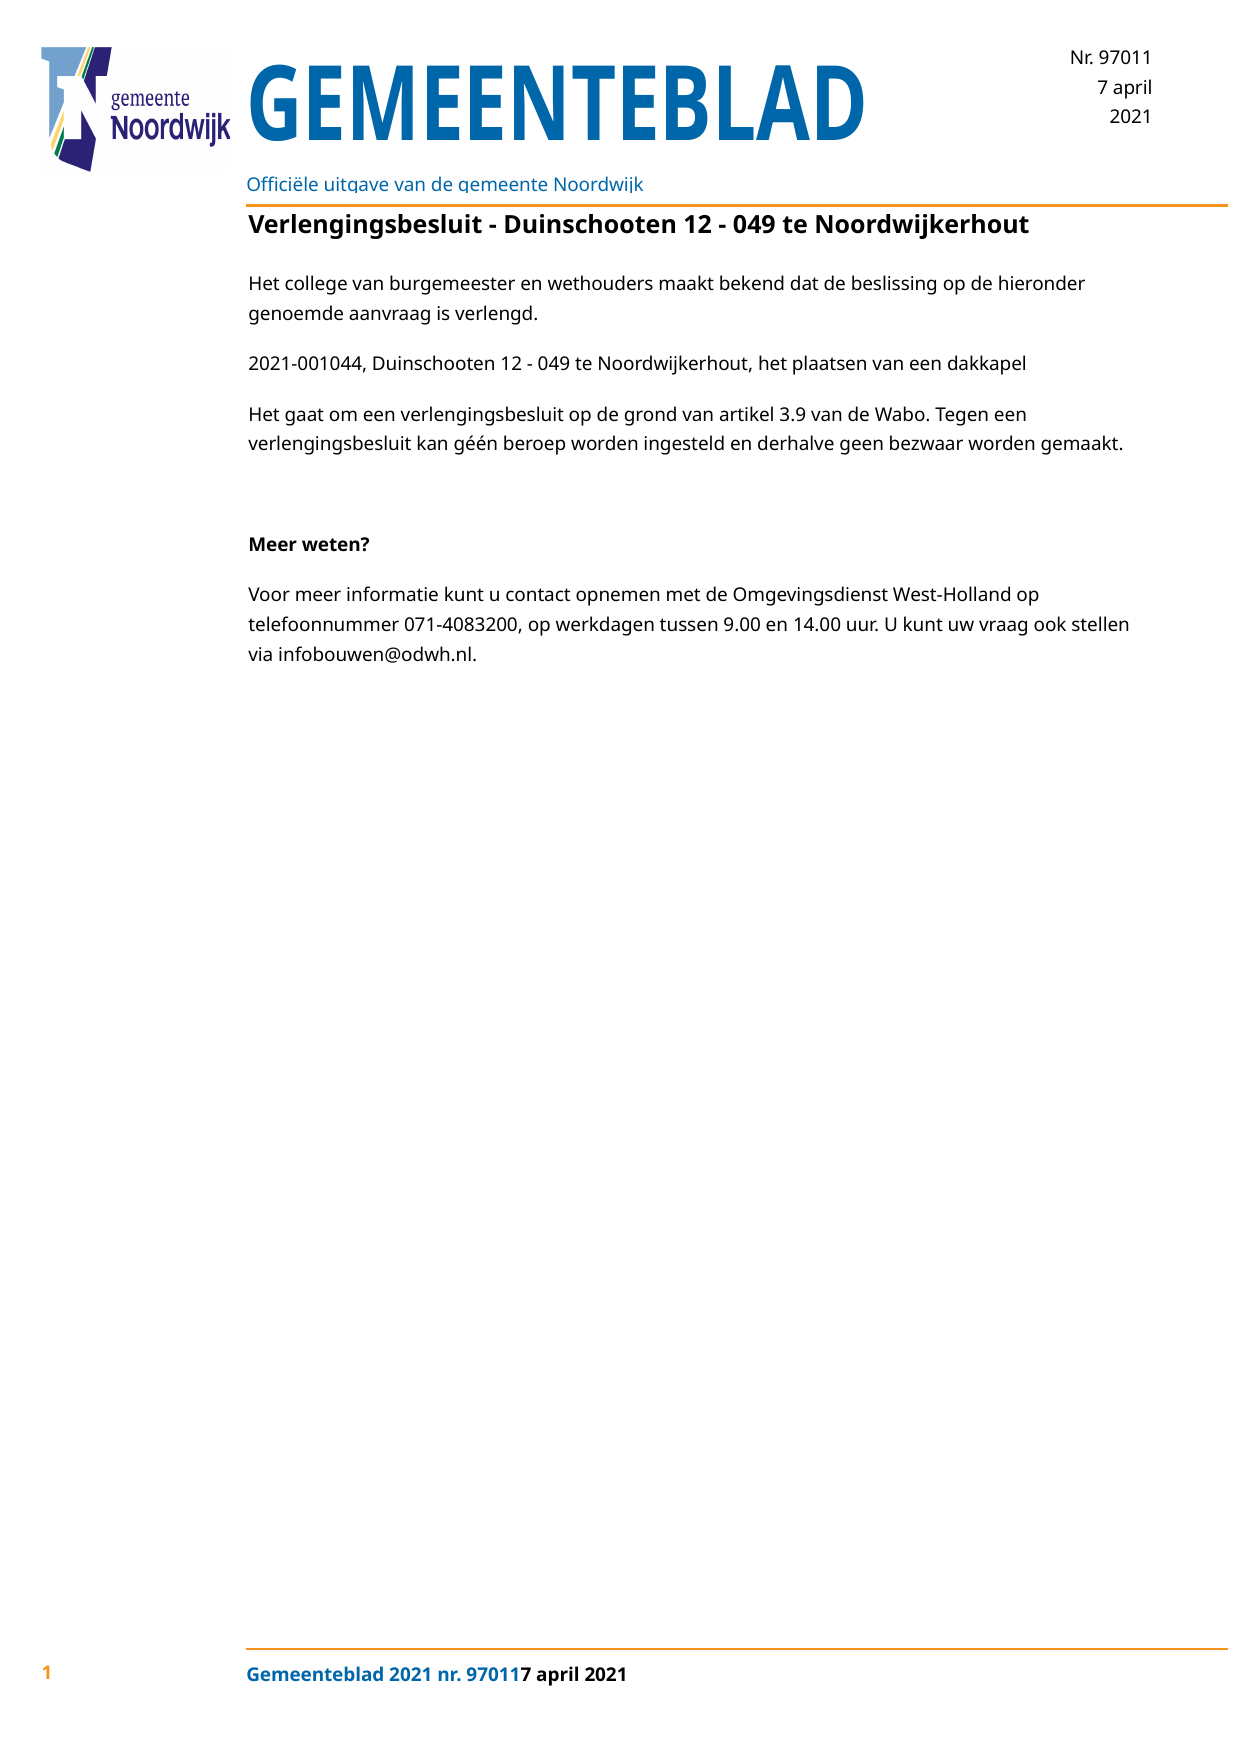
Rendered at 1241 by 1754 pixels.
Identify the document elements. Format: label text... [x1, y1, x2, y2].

text Meer weten? [248, 531, 1152, 557]
text Het college van burgemeester en wethouders maakt bekend dat de beslissing op de hieronder genoemde aanvraag is verlengd. [248, 270, 1152, 326]
text Het gaat om een verlengingsbesluit op de grond van artikel 3.9 van de Wabo. Tegen een verlengingsbesluit kan géén beroep worden ingesteld en derhalve geen bezwaar worden gemaakt. [248, 401, 1152, 456]
text 2021-001044, Duinschooten 12 - 049 te Noordwijkerhout, het plaatsen van een dakkapel [248, 350, 1152, 376]
text Voor meer informatie kunt u contact opnemen met de Omgevingsdienst West-Holland op telefoonnummer 071-4083200, op werkdagen tussen 9.00 en 14.00 uur. U kunt uw vraag ook stellen via infobouwen@odwh.nl. [248, 582, 1152, 666]
picture [41, 47, 231, 172]
text Verlengingsbesluit - Duinschooten 12 - 049 te Noordwijkerhout [248, 207, 1152, 241]
